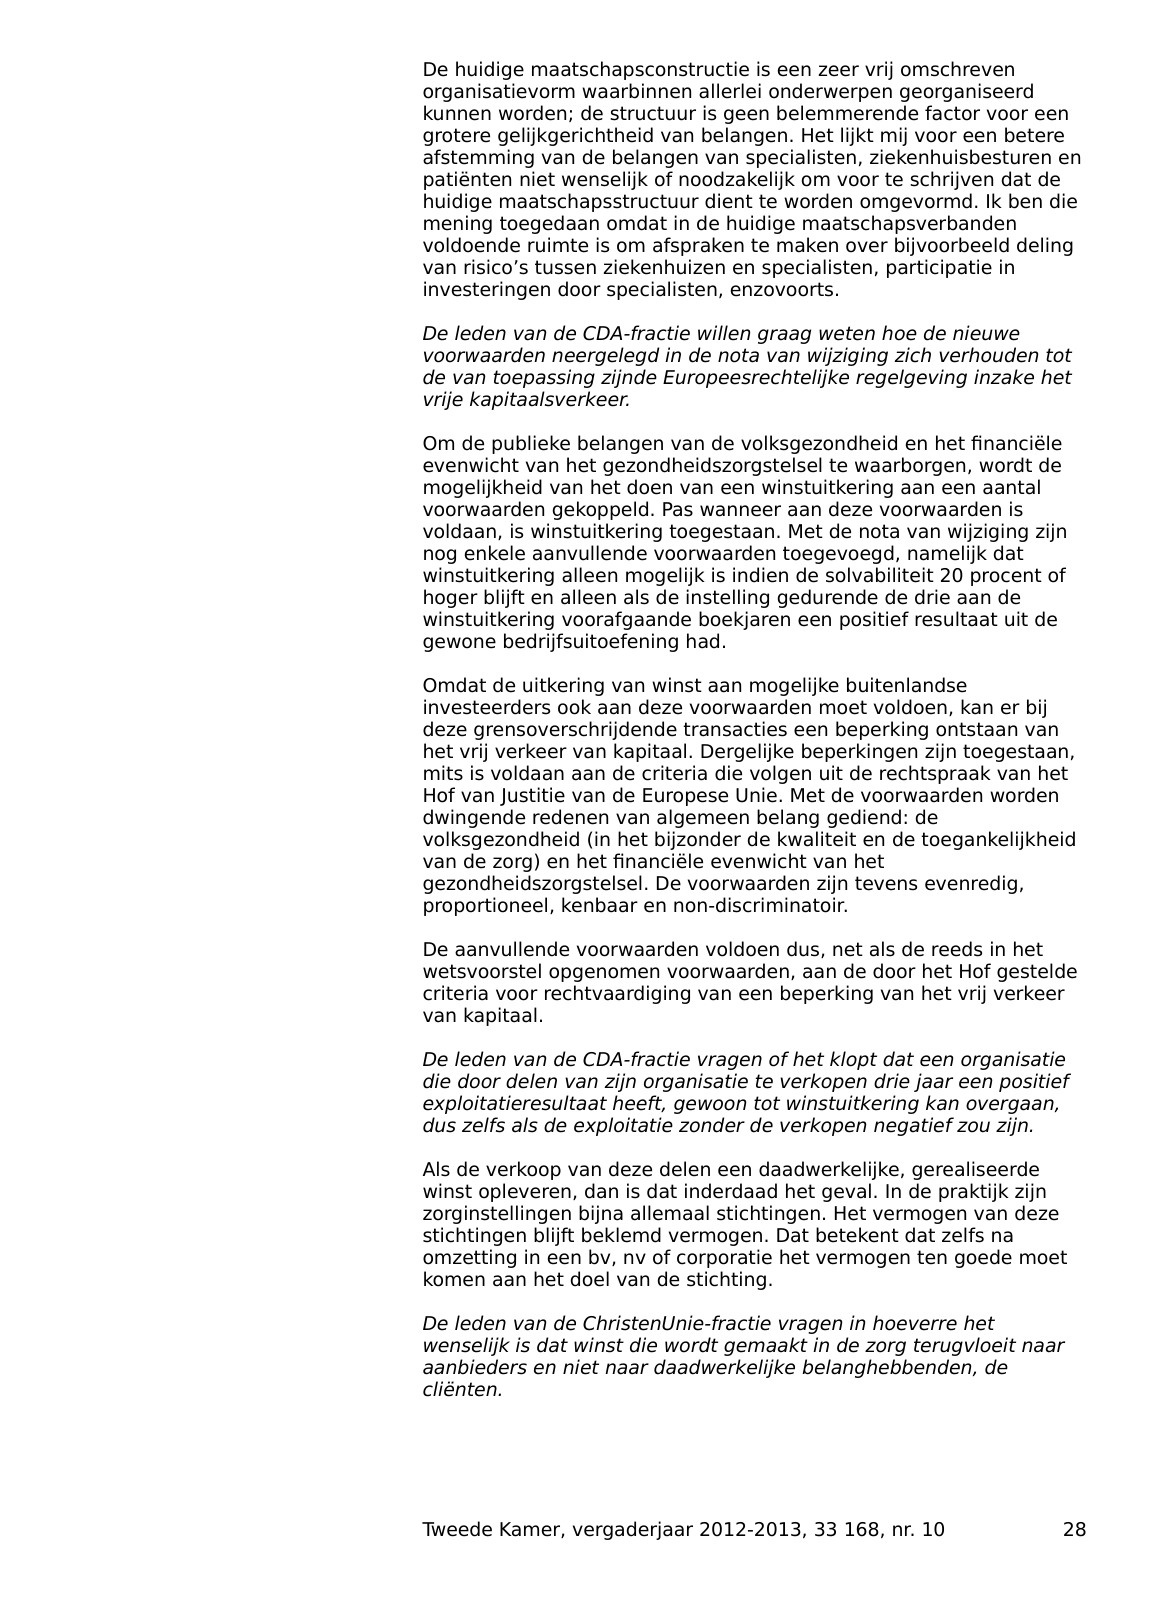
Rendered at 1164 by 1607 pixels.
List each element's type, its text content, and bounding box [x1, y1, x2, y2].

text Als de verkoop van deze delen een daadwerkelijke, gerealiseerde winst opleveren, dan is dat inderdaad het geval. In de praktijk zijn zorginstellingen bijna allemaal stichtingen. Het vermogen van deze stichtingen blijft beklemd vermogen. Dat betekent dat zelfs na omzetting in een bv, nv of corporatie het vermogen ten goede moet komen aan het doel van de stichting. [422, 1159, 1087, 1291]
text De leden van de ChristenUnie-fractie vragen in hoeverre het wenselijk is dat winst die wordt gemaakt in de zorg terugvloeit naar aanbieders en niet naar daadwerkelijke belanghebbenden, de cliënten. [422, 1313, 1087, 1401]
text De aanvullende voorwaarden voldoen dus, net als de reeds in het wetsvoorstel opgenomen voorwaarden, aan de door het Hof gestelde criteria voor rechtvaardiging van een beperking van het vrij verkeer van kapitaal. [422, 939, 1087, 1027]
text Omdat de uitkering van winst aan mogelijke buitenlandse investeerders ook aan deze voorwaarden moet voldoen, kan er bij deze grensoverschrijdende transacties een beperking ontstaan van het vrij verkeer van kapitaal. Dergelijke beperkingen zijn toegestaan, mits is voldaan aan de criteria die volgen uit de rechtspraak van het Hof van Justitie van de Europese Unie. Met de voorwaarden worden dwingende redenen van algemeen belang gediend: de volksgezondheid (in het bijzonder de kwaliteit en de toegankelijkheid van de zorg) en het financiële evenwicht van het gezondheidszorgstelsel. De voorwaarden zijn tevens evenredig, proportioneel, kenbaar en non-discriminatoir. [422, 675, 1087, 917]
text De huidige maatschapsconstructie is een zeer vrij omschreven organisatievorm waarbinnen allerlei onderwerpen georganiseerd kunnen worden; de structuur is geen belemmerende factor voor een grotere gelijkgerichtheid van belangen. Het lijkt mij voor een betere afstemming van de belangen van specialisten, ziekenhuisbesturen en patiënten niet wenselijk of noodzakelijk om voor te schrijven dat de huidige maatschapsstructuur dient te worden omgevormd. Ik ben die mening toegedaan omdat in de huidige maatschapsverbanden voldoende ruimte is om afspraken te maken over bijvoorbeeld deling van risico’s tussen ziekenhuizen en specialisten, participatie in investeringen door specialisten, enzovoorts. [422, 59, 1087, 301]
text Om de publieke belangen van de volksgezondheid en het financiële evenwicht van het gezondheidszorgstelsel te waarborgen, wordt de mogelijkheid van het doen van een winstuitkering aan een aantal voorwaarden gekoppeld. Pas wanneer aan deze voorwaarden is voldaan, is winstuitkering toegestaan. Met de nota van wijziging zijn nog enkele aanvullende voorwaarden toegevoegd, namelijk dat winstuitkering alleen mogelijk is indien de solvabiliteit 20 procent of hoger blijft en alleen als de instelling gedurende de drie aan de winstuitkering voorafgaande boekjaren een positief resultaat uit de gewone bedrijfsuitoefening had. [422, 433, 1087, 653]
text De leden van de CDA-fractie vragen of het klopt dat een organisatie die door delen van zijn organisatie te verkopen drie jaar een positief exploitatieresultaat heeft, gewoon tot winstuitkering kan overgaan, dus zelfs als de exploitatie zonder de verkopen negatief zou zijn. [422, 1049, 1087, 1137]
text De leden van de CDA-fractie willen graag weten hoe de nieuwe voorwaarden neergelegd in de nota van wijziging zich verhouden tot de van toepassing zijnde Europeesrechtelijke regelgeving inzake het vrije kapitaalsverkeer. [422, 323, 1087, 411]
